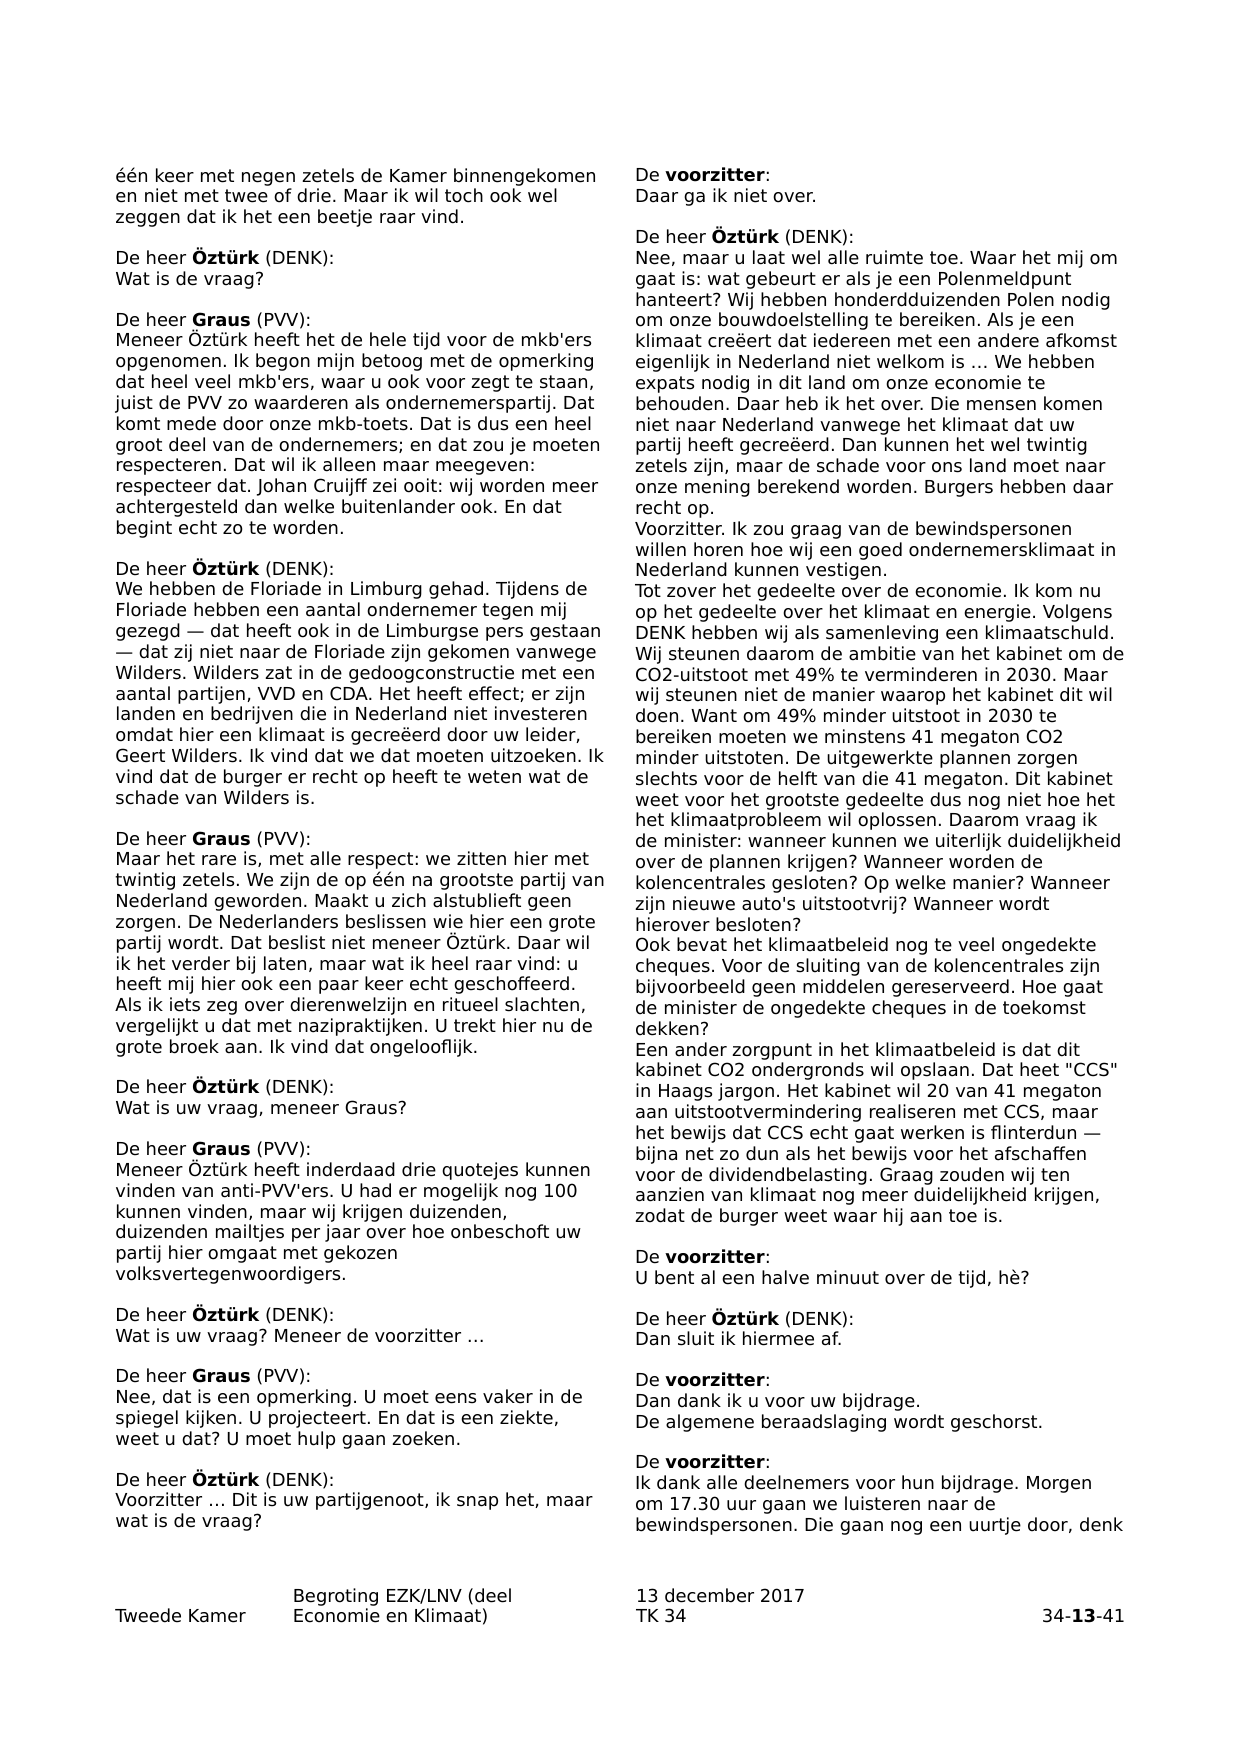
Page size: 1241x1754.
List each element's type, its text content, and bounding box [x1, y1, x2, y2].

text Meneer Öztürk heeft inderdaad drie quotejes kunnen vinden van anti-PVV'ers. U had er mogelijk nog 100 kunnen vinden, maar wij krijgen duizenden, duizenden mailtjes per jaar over hoe onbeschoft uw partij hier omgaat met gekozen volksvertegenwoordigers. [115, 1160, 605, 1285]
text De heer Graus (PVV): [115, 309, 605, 330]
text Dan sluit ik hiermee af. [635, 1329, 1125, 1350]
text één keer met negen zetels de Kamer binnengekomen en niet met twee of drie. Maar ik wil toch ook wel zeggen dat ik het een beetje raar vind. [115, 165, 605, 228]
text De heer Graus (PVV): [115, 1139, 605, 1160]
text De heer Öztürk (DENK): [635, 227, 1125, 248]
text Voorzitter … Dit is uw partijgenoot, ik snap het, maar wat is de vraag? [115, 1490, 605, 1532]
text Een ander zorgpunt in het klimaatbeleid is dat dit kabinet CO2 ondergronds wil opslaan. Dat heet "CCS" in Haags jargon. Het kabinet wil 20 van 41 megaton aan uitstootvermindering realiseren met CCS, maar het bewijs dat CCS echt gaat werken is flinterdun — bijna net zo dun als het bewijs voor het afschaffen voor de dividendbelasting. Graag zouden wij ten aanzien van klimaat nog meer duidelijkheid krijgen, zodat de burger weet waar hij aan toe is. [635, 1039, 1125, 1227]
text Wat is uw vraag? Meneer de voorzitter … [115, 1325, 605, 1346]
text De heer Öztürk (DENK): [115, 248, 605, 268]
text De heer Öztürk (DENK): [115, 1469, 605, 1490]
text De voorzitter: [635, 1370, 1125, 1391]
text U bent al een halve minuut over de tijd, hè? [635, 1267, 1125, 1288]
text De voorzitter: [635, 165, 1125, 186]
text De voorzitter: [635, 1452, 1125, 1473]
text Ook bevat het klimaatbeleid nog te veel ongedekte cheques. Voor de sluiting van de kolencentrales zijn bijvoorbeeld geen middelen gereserveerd. Hoe gaat de minister de ongedekte cheques in de toekomst dekken? [635, 935, 1125, 1039]
text Maar het rare is, met alle respect: we zitten hier met twintig zetels. We zijn de op één na grootste partij van Nederland geworden. Maakt u zich alstublieft geen zorgen. De Nederlanders beslissen wie hier een grote partij wordt. Dat beslist niet meneer Öztürk. Daar wil ik het verder bij laten, maar wat ik heel raar vind: u heeft mij hier ook een paar keer echt geschoffeerd. Als ik iets zeg over dierenwelzijn en ritueel slachten, vergelijkt u dat met nazipraktijken. U trekt hier nu de grote broek aan. Ik vind dat ongelooflijk. [115, 849, 605, 1057]
text Tot zover het gedeelte over de economie. Ik kom nu op het gedeelte over het klimaat en energie. Volgens DENK hebben wij als samenleving een klimaatschuld. Wij steunen daarom de ambitie van het kabinet om de CO2-uitstoot met 49% te verminderen in 2030. Maar wij steunen niet de manier waarop het kabinet dit wil doen. Want om 49% minder uitstoot in 2030 te bereiken moeten we minstens 41 megaton CO2 minder uitstoten. De uitgewerkte plannen zorgen slechts voor de helft van die 41 megaton. Dit kabinet weet voor het grootste gedeelte dus nog niet hoe het het klimaatprobleem wil oplossen. Daarom vraag ik de minister: wanneer kunnen we uiterlijk duidelijkheid over de plannen krijgen? Wanneer worden de kolencentrales gesloten? Op welke manier? Wanneer zijn nieuwe auto's uitstootvrij? Wanneer wordt hierover besloten? [635, 581, 1125, 935]
text Meneer Öztürk heeft het de hele tijd voor de mkb'ers opgenomen. Ik begon mijn betoog met de opmerking dat heel veel mkb'ers, waar u ook voor zegt te staan, juist de PVV zo waarderen als ondernemerspartij. Dat komt mede door onze mkb-toets. Dat is dus een heel groot deel van de ondernemers; en dat zou je moeten respecteren. Dat wil ik alleen maar meegeven: respecteer dat. Johan Cruijff zei ooit: wij worden meer achtergesteld dan welke buitenlander ook. En dat begint echt zo te worden. [115, 330, 605, 538]
text Voorzitter. Ik zou graag van de bewindspersonen willen horen hoe wij een goed ondernemersklimaat in Nederland kunnen vestigen. [635, 518, 1125, 581]
text Nee, dat is een opmerking. U moet eens vaker in de spiegel kijken. U projecteert. En dat is een ziekte, weet u dat? U moet hulp gaan zoeken. [115, 1387, 605, 1449]
text De heer Öztürk (DENK): [115, 558, 605, 579]
text We hebben de Floriade in Limburg gehad. Tijdens de Floriade hebben een aantal ondernemer tegen mij gezegd — dat heeft ook in de Limburgse pers gestaan — dat zij niet naar de Floriade zijn gekomen vanwege Wilders. Wilders zat in de gedoogconstructie met een aantal partijen, VVD en CDA. Het heeft effect; er zijn landen en bedrijven die in Nederland niet investeren omdat hier een klimaat is gecreëerd door uw leider, Geert Wilders. Ik vind dat we dat moeten uitzoeken. Ik vind dat de burger er recht op heeft te weten wat de schade van Wilders is. [115, 579, 605, 808]
text De heer Graus (PVV): [115, 828, 605, 849]
text Wat is de vraag? [115, 268, 605, 289]
text Daar ga ik niet over. [635, 186, 1125, 207]
text Dan dank ik u voor uw bijdrage. [635, 1391, 1125, 1411]
text De heer Öztürk (DENK): [115, 1305, 605, 1325]
text Wat is uw vraag, meneer Graus? [115, 1098, 605, 1119]
text De heer Öztürk (DENK): [115, 1077, 605, 1098]
text De heer Graus (PVV): [115, 1366, 605, 1387]
text De heer Öztürk (DENK): [635, 1308, 1125, 1329]
text De algemene beraadslaging wordt geschorst. [635, 1411, 1125, 1432]
text Nee, maar u laat wel alle ruimte toe. Waar het mij om gaat is: wat gebeurt er als je een Polenmeldpunt hanteert? Wij hebben honderdduizenden Polen nodig om onze bouwdoelstelling te bereiken. Als je een klimaat creëert dat iedereen met een andere afkomst eigenlijk in Nederland niet welkom is … We hebben expats nodig in dit land om onze economie te behouden. Daar heb ik het over. Die mensen komen niet naar Nederland vanwege het klimaat dat uw partij heeft gecreëerd. Dan kunnen het wel twintig zetels zijn, maar de schade voor ons land moet naar onze mening berekend worden. Burgers hebben daar recht op. [635, 248, 1125, 518]
text Ik dank alle deelnemers voor hun bijdrage. Morgen om 17.30 uur gaan we luisteren naar de bewindspersonen. Die gaan nog een uurtje door, denk [635, 1473, 1125, 1536]
text De voorzitter: [635, 1247, 1125, 1267]
